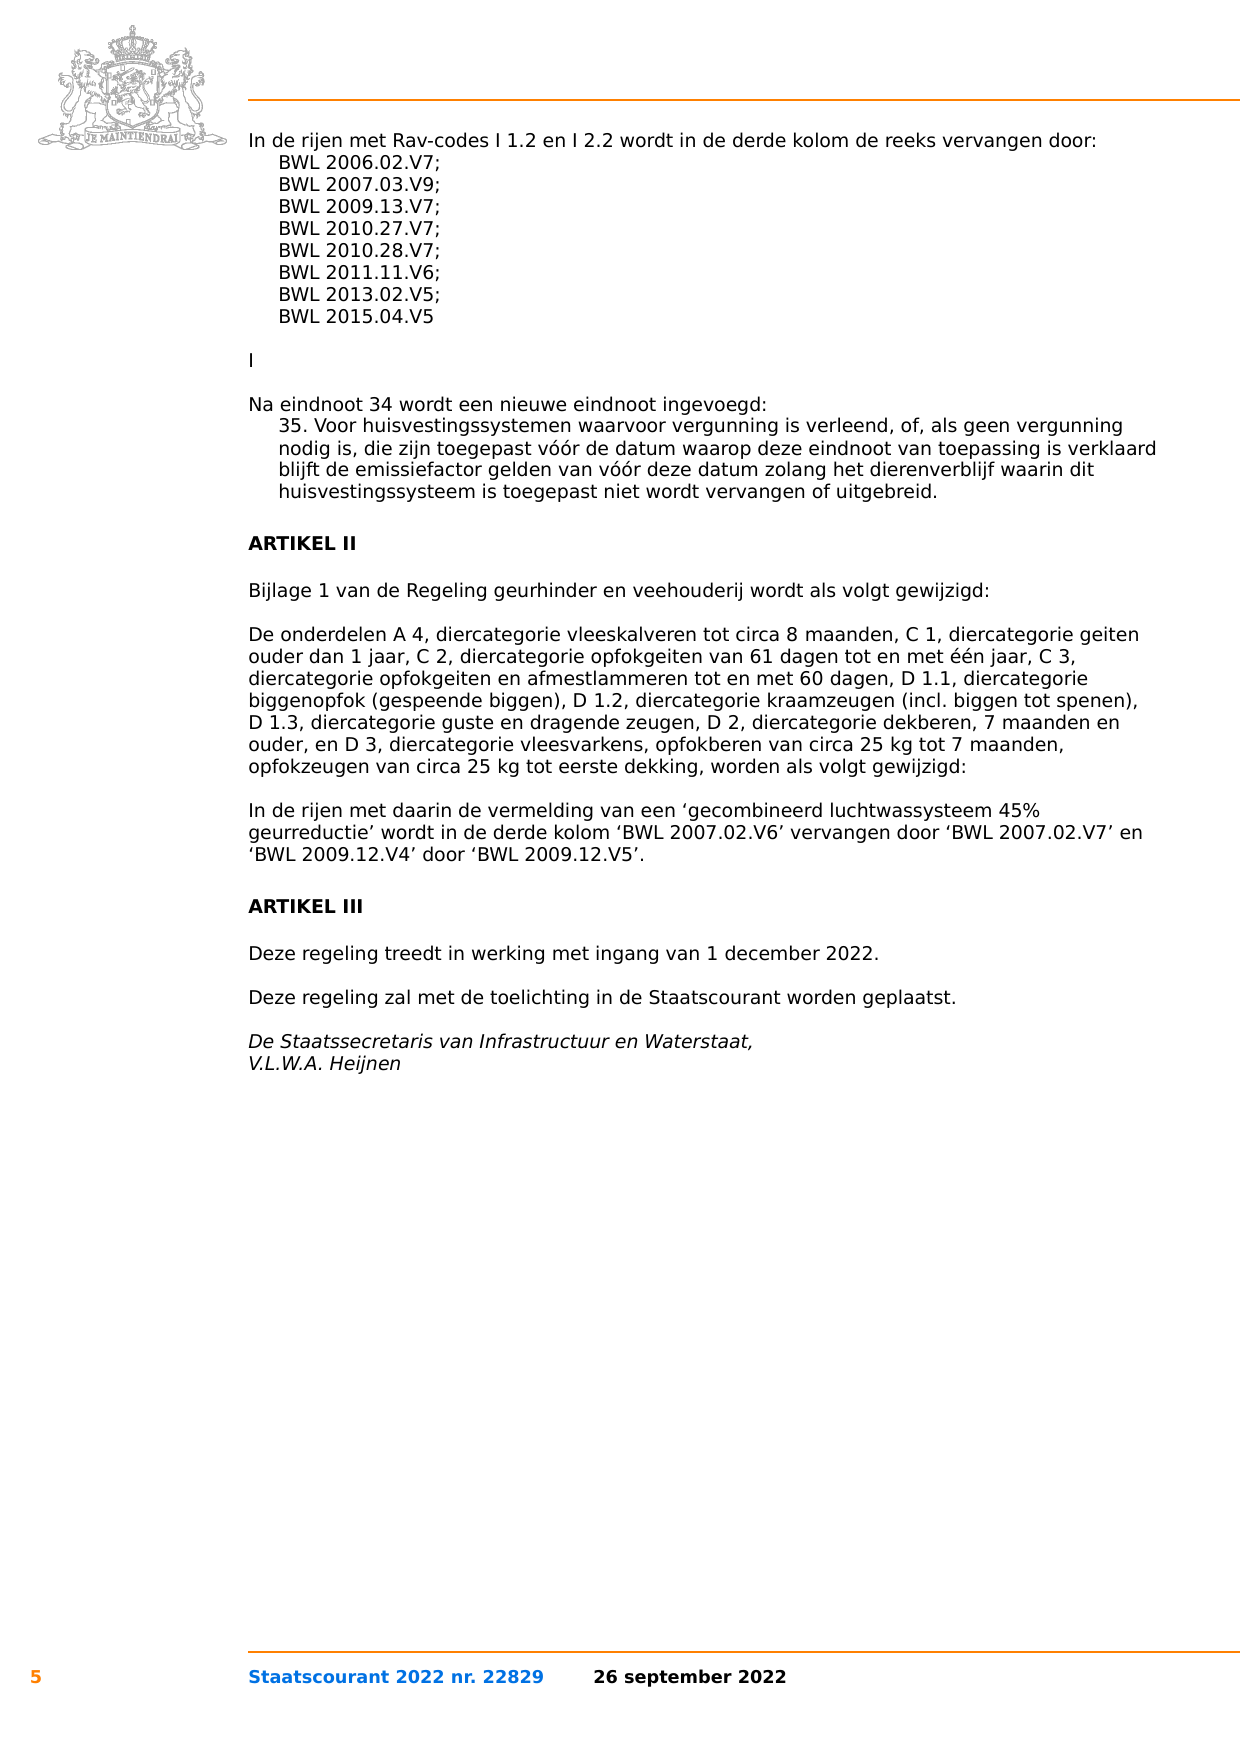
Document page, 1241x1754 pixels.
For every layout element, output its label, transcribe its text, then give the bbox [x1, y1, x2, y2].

text I [248, 349, 1163, 372]
picture [38, 25, 227, 150]
text BWL 2007.03.V9; [278, 174, 1163, 196]
text Na eindnoot 34 wordt een nieuwe eindnoot ingevoegd: [248, 393, 1163, 415]
text De Staatssecretaris van Infrastructuur en Waterstaat, V.L.W.A. Heijnen [248, 1031, 1163, 1074]
text In de rijen met daarin de vermelding van een ‘gecombineerd luchtwassysteem 45% geurreductie’ wordt in de derde kolom ‘BWL 2007.02.V6’ vervangen door ‘BWL 2007.02.V7’ en ‘BWL 2009.12.V4’ door ‘BWL 2009.12.V5’. [248, 800, 1163, 866]
subtitle ARTIKEL II [248, 533, 1163, 555]
text BWL 2006.02.V7; [278, 152, 1163, 174]
text BWL 2013.02.V5; [278, 284, 1163, 306]
text Deze regeling treedt in werking met ingang van 1 december 2022. [248, 943, 1163, 965]
text BWL 2009.13.V7; [278, 196, 1163, 218]
text De onderdelen A 4, diercategorie vleeskalveren tot circa 8 maanden, C 1, diercategorie geiten ouder dan 1 jaar, C 2, diercategorie opfokgeiten van 61 dagen tot en met één jaar, C 3, diercategorie opfokgeiten en afmestlammeren tot en met 60 dagen, D 1.1, diercategorie biggenopfok (gespeende biggen), D 1.2, diercategorie kraamzeugen (incl. biggen tot spenen), D 1.3, diercategorie guste en dragende zeugen, D 2, diercategorie dekberen, 7 maanden en ouder, en D 3, diercategorie vleesvarkens, opfokberen van circa 25 kg tot 7 maanden, opfokzeugen van circa 25 kg tot eerste dekking, worden als volgt gewijzigd: [248, 624, 1163, 778]
text Bijlage 1 van de Regeling geurhinder en veehouderij wordt als volgt gewijzigd: [248, 580, 1163, 602]
text BWL 2010.27.V7; [278, 218, 1163, 240]
text BWL 2011.11.V6; [278, 262, 1163, 284]
subtitle ARTIKEL III [248, 896, 1163, 918]
text In de rijen met Rav-codes I 1.2 en I 2.2 wordt in de derde kolom de reeks vervangen door: [248, 130, 1163, 152]
text BWL 2015.04.V5 [278, 306, 1163, 328]
text 35. Voor huisvestingssystemen waarvoor vergunning is verleend, of, als geen vergunning nodig is, die zijn toegepast vóór de datum waarop deze eindnoot van toepassing is verklaard blijft de emissiefactor gelden van vóór deze datum zolang het dierenverblijf waarin dit huisvestingssysteem is toegepast niet wordt vervangen of uitgebreid. [278, 415, 1163, 503]
text BWL 2010.28.V7; [278, 240, 1163, 262]
text Deze regeling zal met de toelichting in de Staatscourant worden geplaatst. [248, 987, 1163, 1009]
